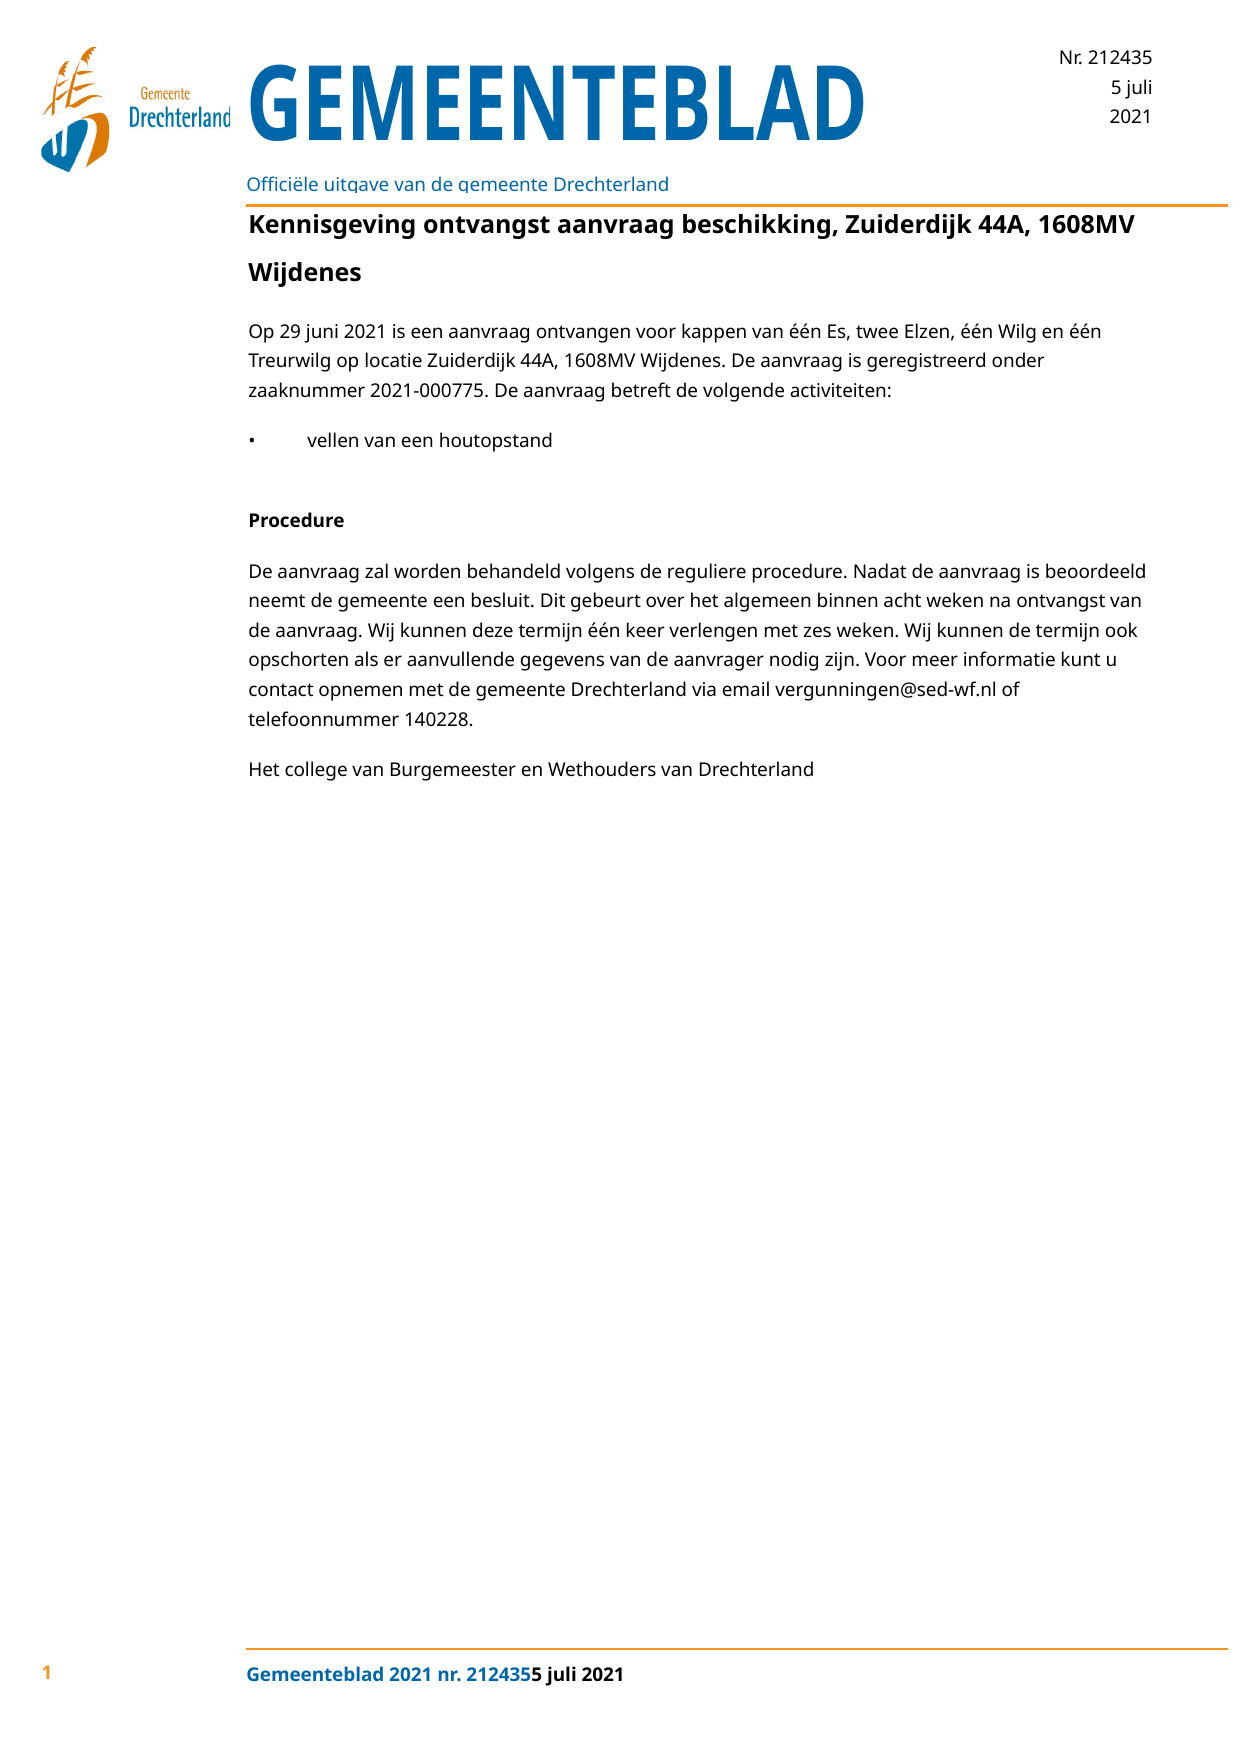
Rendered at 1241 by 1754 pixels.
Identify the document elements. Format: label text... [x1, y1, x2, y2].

text Het college van Burgemeester en Wethouders van Drechterland [248, 756, 1152, 782]
text Procedure [248, 507, 1152, 533]
picture [41, 158, 64, 172]
list vellen van een houtopstand [248, 427, 1152, 453]
text Op 29 juni 2021 is een aanvraag ontvangen voor kappen van één Es, twee Elzen, één Wilg en één Treurwilg op locatie Zuiderdijk 44A, 1608MV Wijdenes. De aanvraag is geregistreerd onder zaaknummer 2021-000775. De aanvraag betreft de volgende activiteiten: [248, 318, 1152, 403]
picture [226, 115, 231, 124]
picture [41, 47, 231, 172]
text Kennisgeving ontvangst aanvraag beschikking, Zuiderdijk 44A, 1608MV Wijdenes [248, 207, 1152, 288]
text De aanvraag zal worden behandeld volgens de reguliere procedure. Nadat de aanvraag is beoordeeld neemt de gemeente een besluit. Dit gebeurt over het algemeen binnen acht weken na ontvangst van de aanvraag. Wij kunnen deze termijn één keer verlengen met zes weken. Wij kunnen de termijn ook opschorten als er aanvullende gegevens van de aanvrager nodig zijn. Voor meer informatie kunt u contact opnemen met de gemeente Drechterland via email vergunningen@sed-wf.nl of telefoonnummer 140228. [248, 558, 1152, 732]
